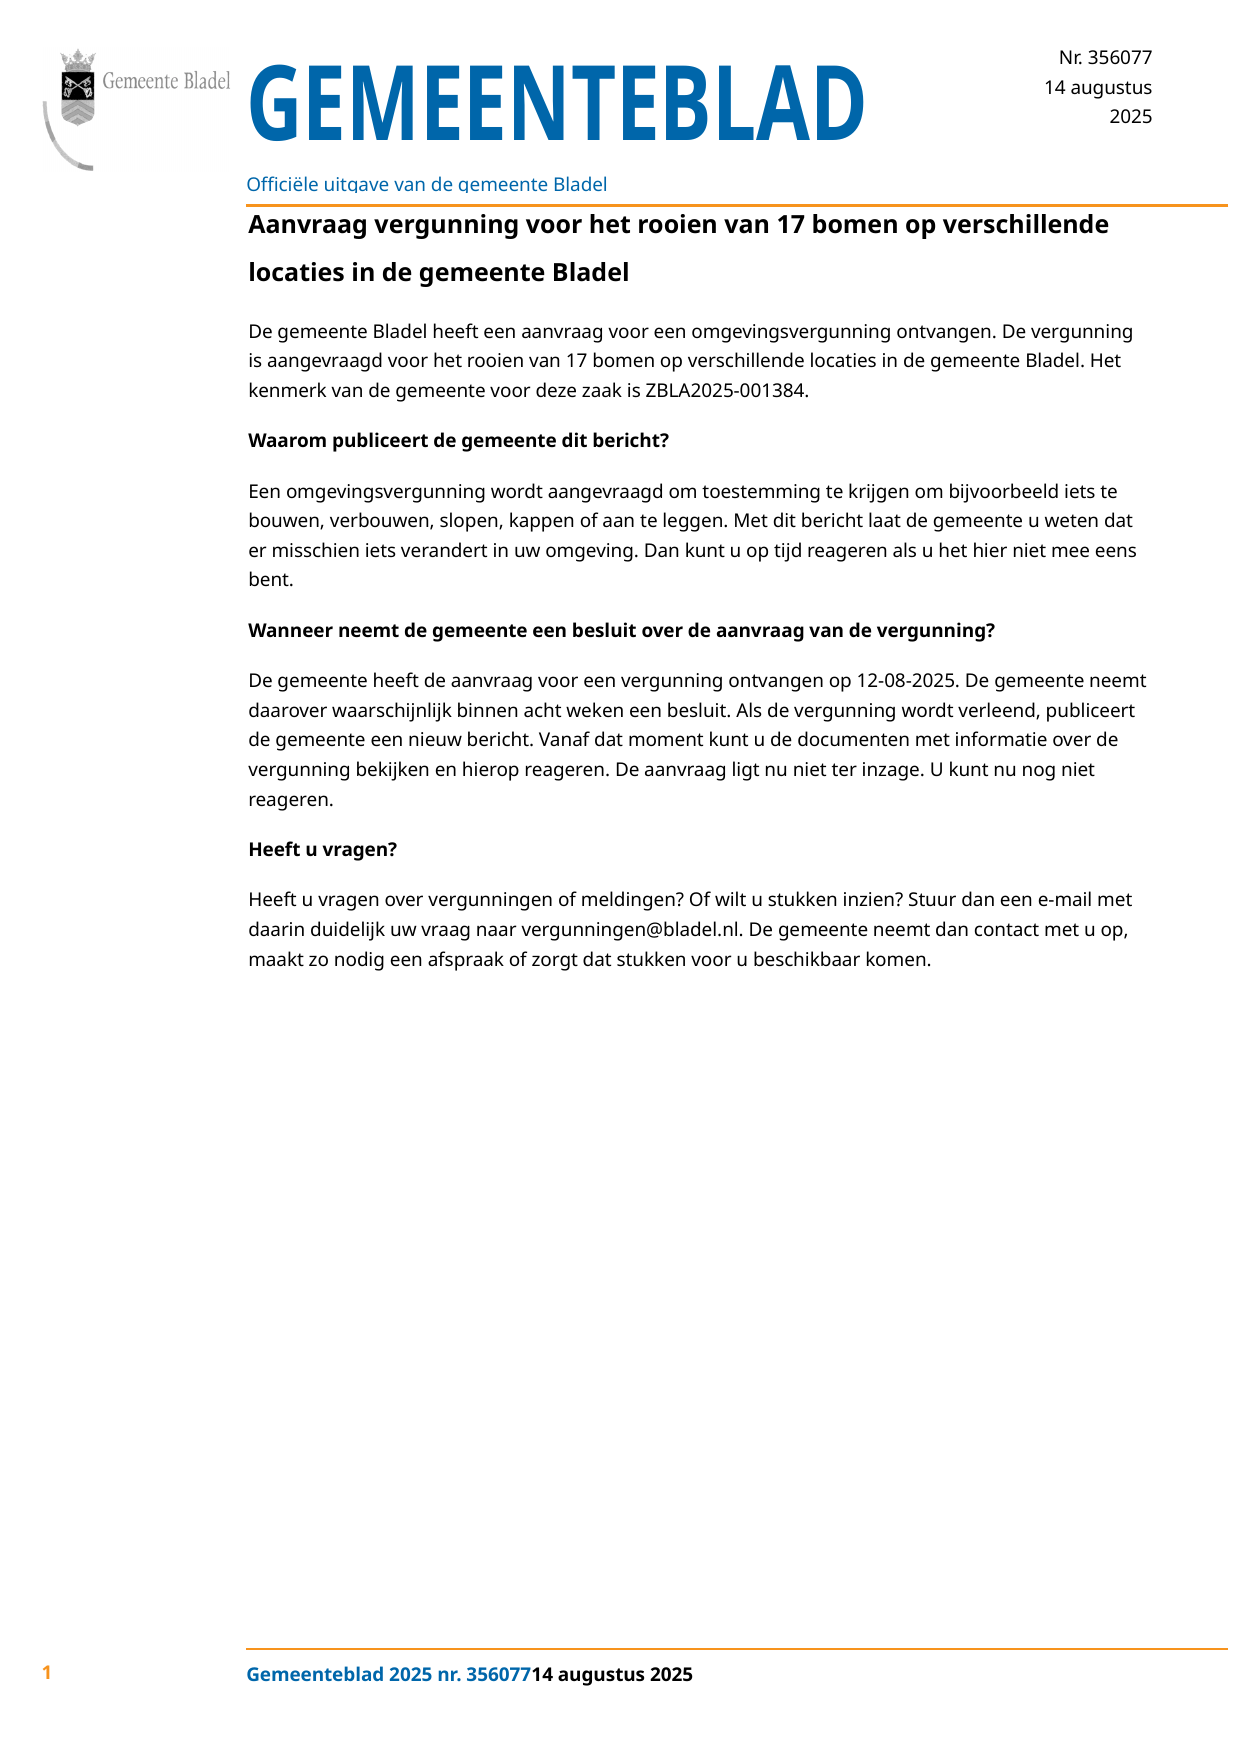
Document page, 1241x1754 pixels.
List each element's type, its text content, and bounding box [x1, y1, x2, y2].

picture [41, 47, 231, 172]
text Waarom publiceert de gemeente dit bericht? [248, 427, 1152, 453]
text De gemeente Bladel heeft een aanvraag voor een omgevingsvergunning ontvangen. De vergunning is aangevraagd voor het rooien van 17 bomen op verschillende locaties in de gemeente Bladel. Het kenmerk van de gemeente voor deze zaak is ZBLA2025-001384. [248, 318, 1152, 403]
text Wanneer neemt de gemeente een besluit over de aanvraag van de vergunning? [248, 617, 1152, 643]
text Heeft u vragen over vergunningen of meldingen? Of wilt u stukken inzien? Stuur dan een e-mail met daarin duidelijk uw vraag naar vergunningen@bladel.nl. De gemeente neemt dan contact met u op, maakt zo nodig een afspraak of zorgt dat stukken voor u beschikbaar komen. [248, 887, 1152, 972]
text Heeft u vragen? [248, 836, 1152, 862]
text Een omgevingsvergunning wordt aangevraagd om toestemming te krijgen om bijvoorbeeld iets te bouwen, verbouwen, slopen, kappen of aan te leggen. Met dit bericht laat de gemeente u weten dat er misschien iets verandert in uw omgeving. Dan kunt u op tijd reageren als u het hier niet mee eens bent. [248, 478, 1152, 592]
text De gemeente heeft de aanvraag voor een vergunning ontvangen op 12-08-2025. De gemeente neemt daarover waarschijnlijk binnen acht weken een besluit. Als de vergunning wordt verleend, publiceert de gemeente een nieuw bericht. Vanaf dat moment kunt u de documenten met informatie over de vergunning bekijken en hierop reageren. De aanvraag ligt nu niet ter inzage. U kunt nu nog niet reageren. [248, 667, 1152, 812]
text Aanvraag vergunning voor het rooien van 17 bomen op verschillende locaties in de gemeente Bladel [248, 207, 1152, 288]
